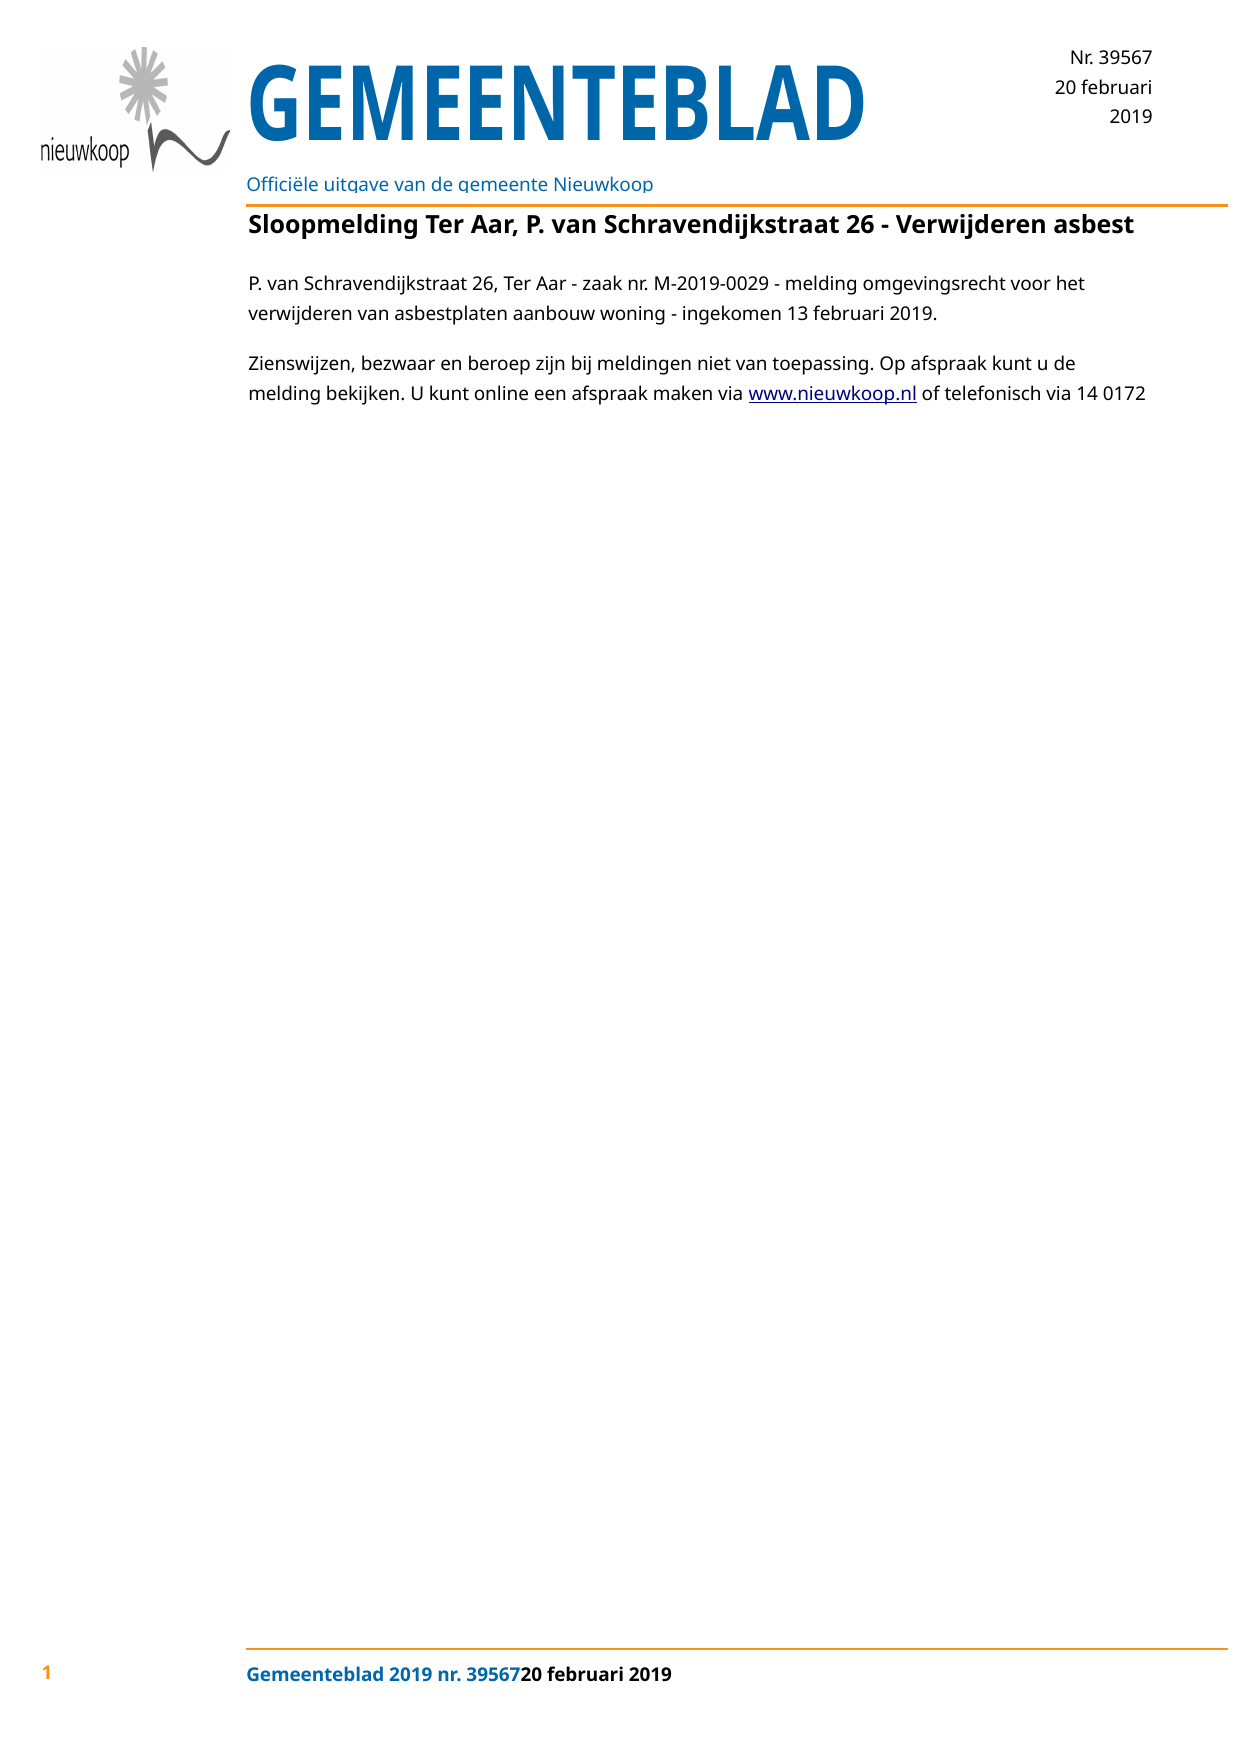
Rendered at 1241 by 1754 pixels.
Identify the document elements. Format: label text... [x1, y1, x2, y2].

picture [41, 47, 231, 172]
text Zienswijzen, bezwaar en beroep zijn bij meldingen niet van toepassing. Op afspraak kunt u de melding bekijken. U kunt online een afspraak maken via www.nieuwkoop.nl of telefonisch via 14 0172 [248, 350, 1152, 406]
text Sloopmelding Ter Aar, P. van Schravendijkstraat 26 - Verwijderen asbest [248, 207, 1152, 241]
text P. van Schravendijkstraat 26, Ter Aar - zaak nr. M-2019-0029 - melding omgevingsrecht voor het verwijderen van asbestplaten aanbouw woning - ingekomen 13 februari 2019. [248, 270, 1152, 326]
